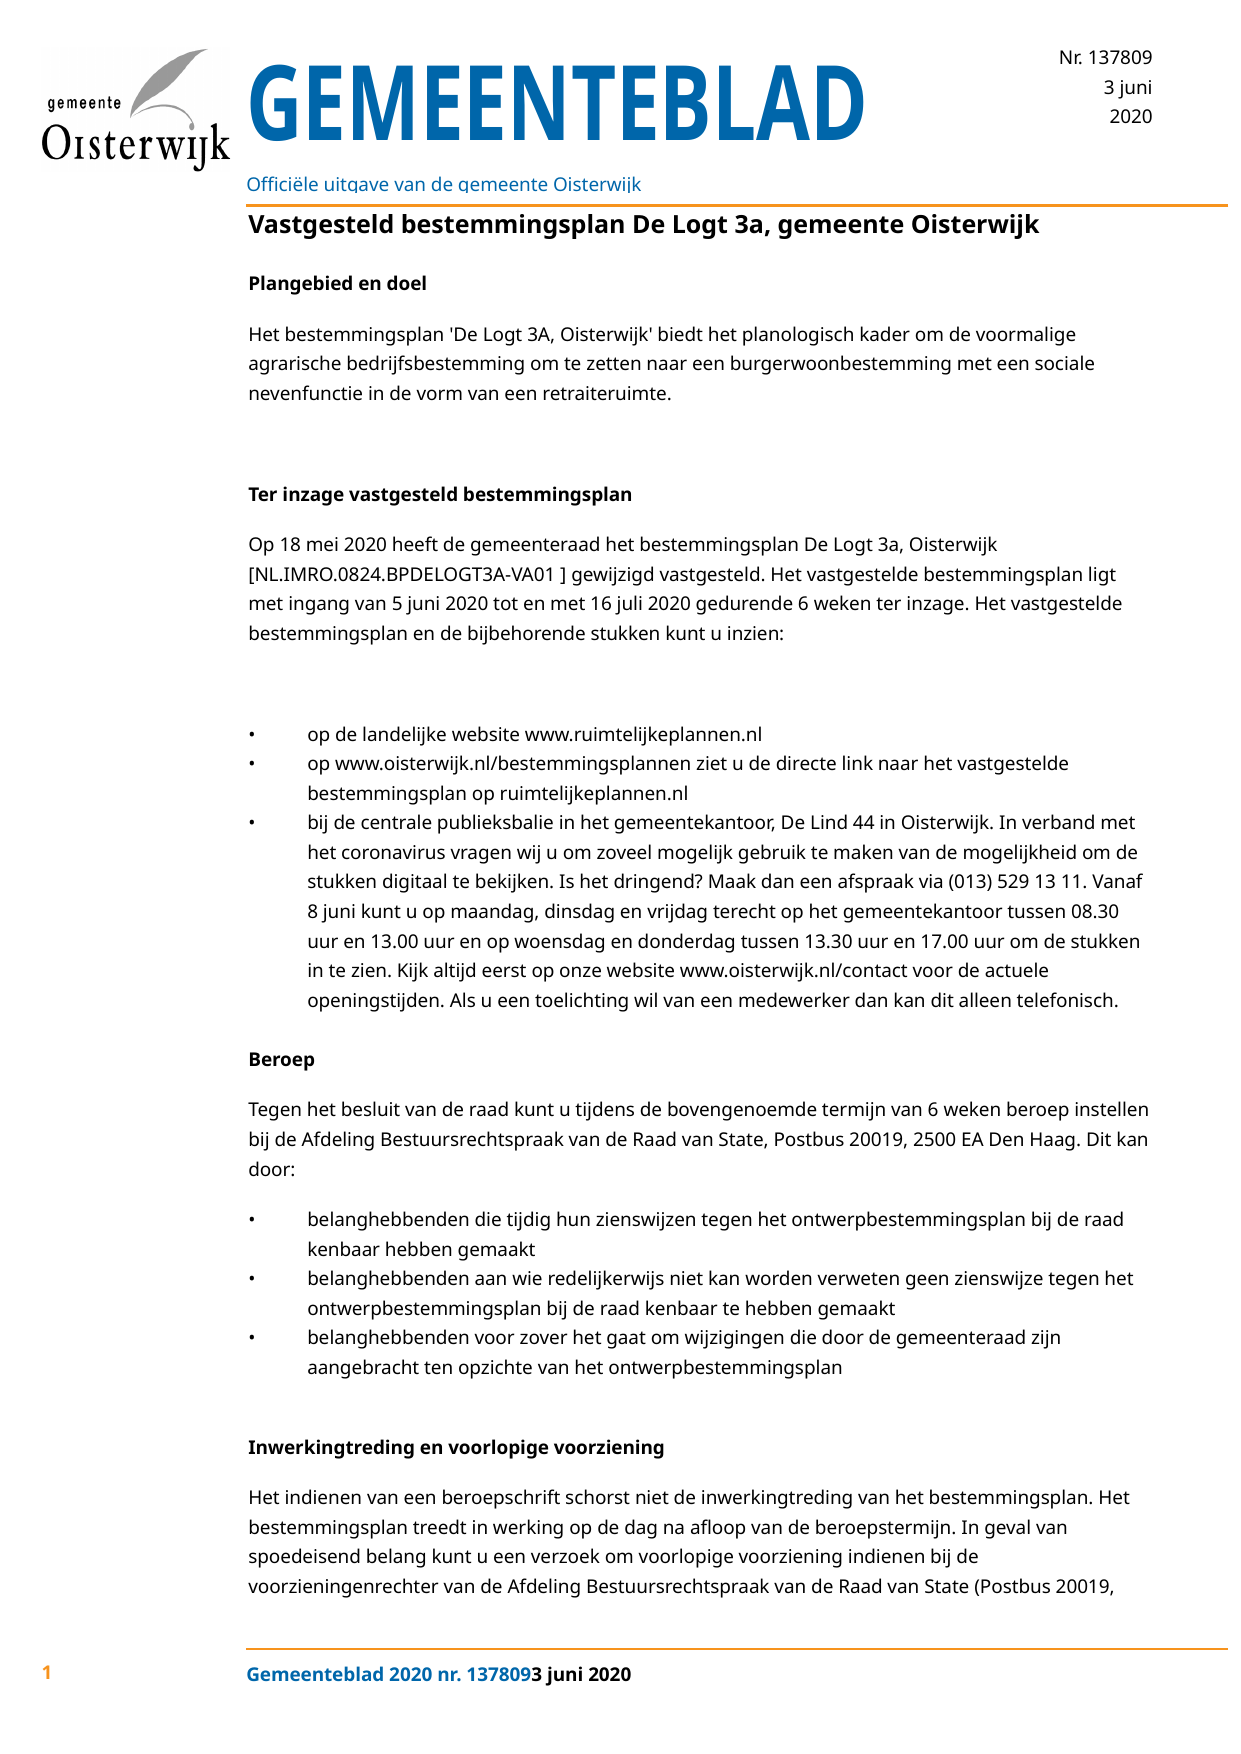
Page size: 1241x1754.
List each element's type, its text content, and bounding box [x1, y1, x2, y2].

list belanghebbenden die tijdig hun zienswijzen tegen het ontwerpbestemmingsplan bij de raad kenbaar hebben gemaakt [248, 1206, 1152, 1261]
list op de landelijke website www.ruimtelijkeplannen.nl [248, 721, 1152, 746]
list belanghebbenden aan wie redelijkerwijs niet kan worden verweten geen zienswijze tegen het ontwerpbestemmingsplan bij de raad kenbaar te hebben gemaakt [248, 1265, 1152, 1321]
text Op 18 mei 2020 heeft de gemeenteraad het bestemmingsplan De Logt 3a, Oisterwijk [NL.IMRO.0824.BPDELOGT3A-VA01 ] gewijzigd vastgesteld. Het vastgestelde bestemmingsplan ligt met ingang van 5 juni 2020 tot en met 16 juli 2020 gedurende 6 weken ter inzage. Het vastgestelde bestemmingsplan en de bijbehorende stukken kunt u inzien: [248, 531, 1152, 646]
text Inwerkingtreding en voorlopige voorziening [248, 1434, 1152, 1460]
text Plangebied en doel [248, 270, 1152, 296]
text Tegen het besluit van de raad kunt u tijdens de bovengenoemde termijn van 6 weken beroep instellen bij de Afdeling Bestuursrechtspraak van de Raad van State, Postbus 20019, 2500 EA Den Haag. Dit kan door: [248, 1097, 1152, 1181]
text Ter inzage vastgesteld bestemmingsplan [248, 481, 1152, 506]
picture [41, 47, 231, 172]
text Vastgesteld bestemmingsplan De Logt 3a, gemeente Oisterwijk [248, 207, 1152, 241]
text Het bestemmingsplan 'De Logt 3A, Oisterwijk' biedt het planologisch kader om de voormalige agrarische bedrijfsbestemming om te zetten naar een burgerwoonbestemming met een sociale nevenfunctie in de vorm van een retraiteruimte. [248, 321, 1152, 406]
text Beroep [248, 1046, 1152, 1072]
text Het indienen van een beroepschrift schorst niet de inwerkingtreding van het bestemmingsplan. Het bestemmingsplan treedt in werking op de dag na afloop van de beroepstermijn. In geval van spoedeisend belang kunt u een verzoek om voorlopige voorziening indienen bij de voorzieningenrechter van de Afdeling Bestuursrechtspraak van de Raad van State (Postbus 20019, [248, 1484, 1152, 1599]
list bij de centrale publieksbalie in het gemeentekantoor, De Lind 44 in Oisterwijk. In verband met het coronavirus vragen wij u om zoveel mogelijk gebruik te maken van de mogelijkheid om de stukken digitaal te bekijken. Is het dringend? Maak dan een afspraak via (013) 529 13 11. Vanaf 8 juni kunt u op maandag, dinsdag en vrijdag terecht op het gemeentekantoor tussen 08.30 uur en 13.00 uur en op woensdag en donderdag tussen 13.30 uur en 17.00 uur om de stukken in te zien. Kijk altijd eerst op onze website www.oisterwijk.nl/contact voor de actuele openingstijden. Als u een toelichting wil van een medewerker dan kan dit alleen telefonisch. [248, 809, 1152, 1013]
list belanghebbenden voor zover het gaat om wijzigingen die door de gemeenteraad zijn aangebracht ten opzichte van het ontwerpbestemmingsplan [248, 1324, 1152, 1380]
list op www.oisterwijk.nl/bestemmingsplannen ziet u de directe link naar het vastgestelde bestemmingsplan op ruimtelijkeplannen.nl [248, 750, 1152, 806]
